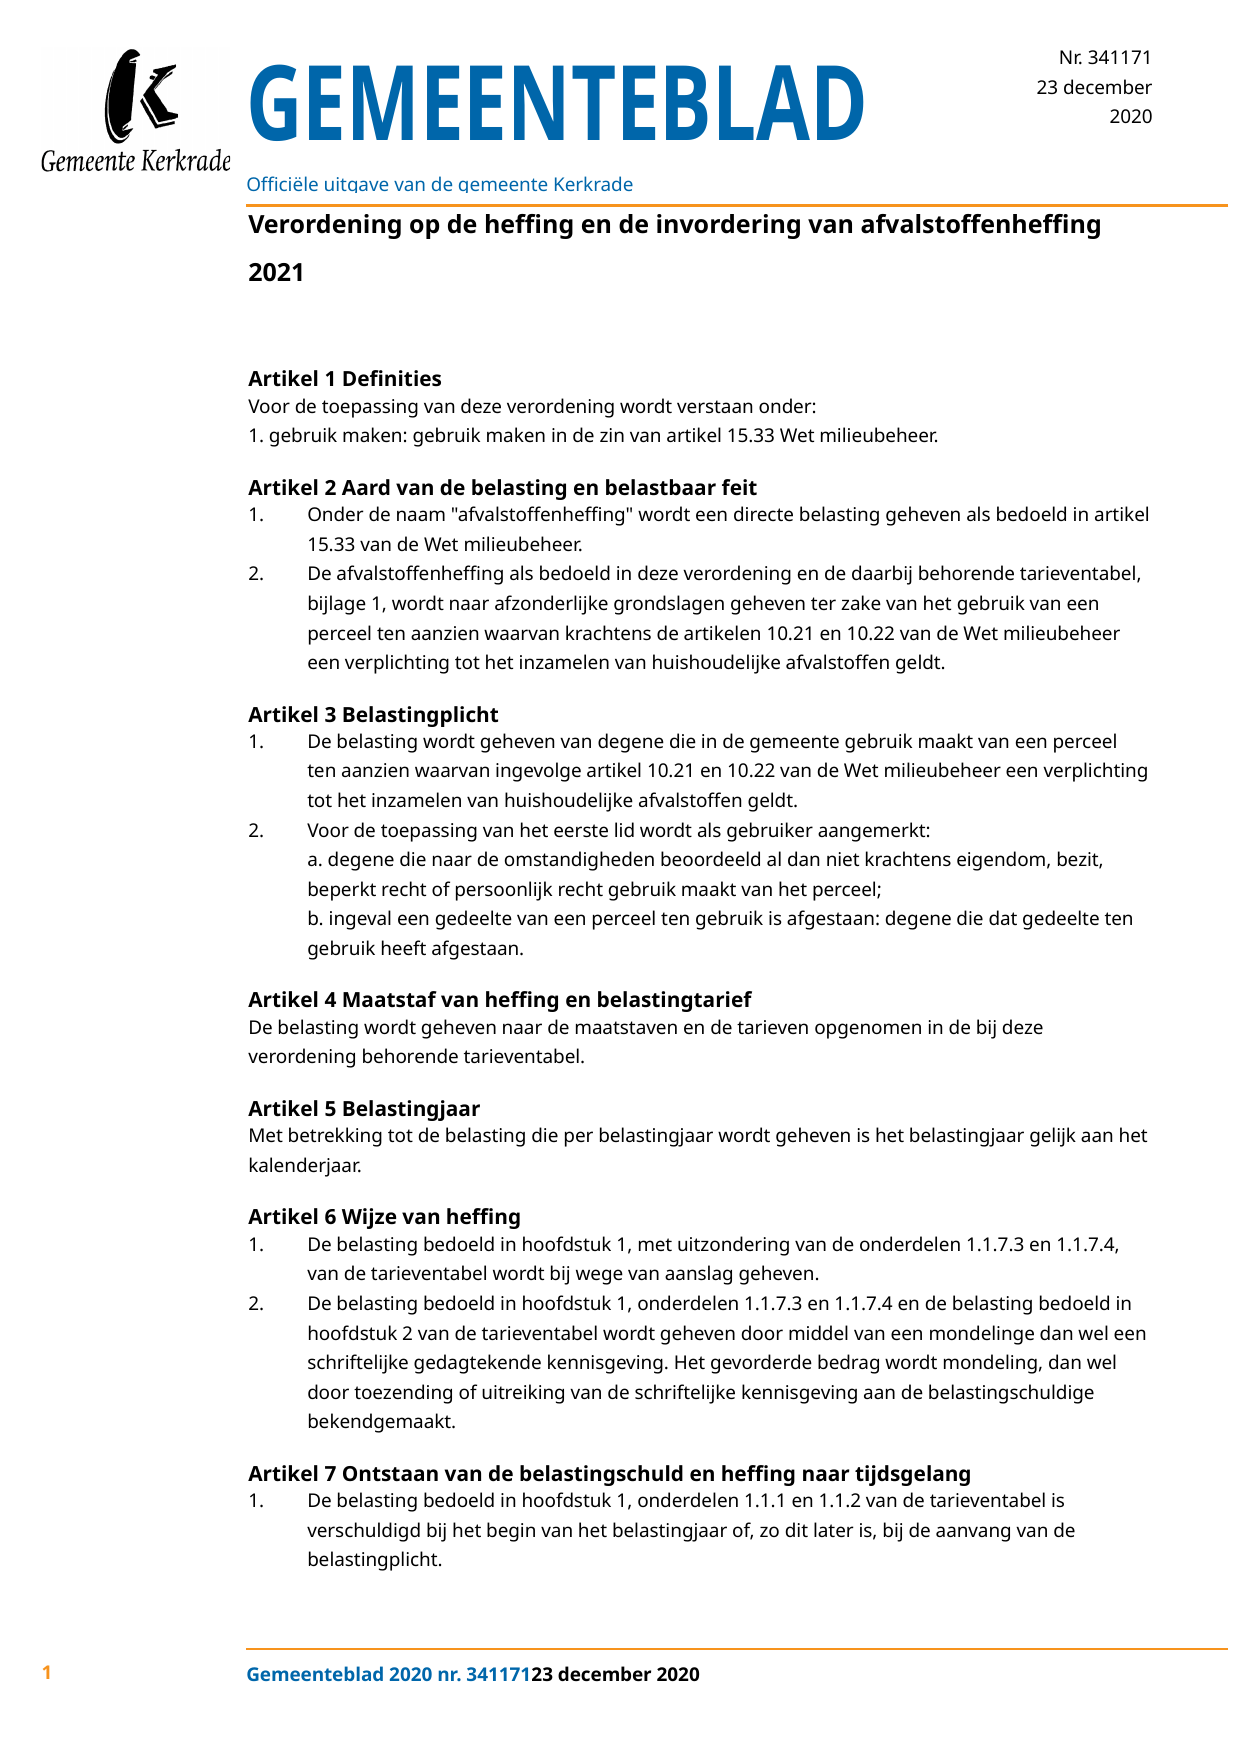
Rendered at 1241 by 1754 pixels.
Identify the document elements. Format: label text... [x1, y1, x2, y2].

text Verordening op de heffing en de invordering van afvalstoffenheffing 2021 [248, 207, 1152, 288]
text Artikel 1 Definities [248, 364, 1152, 393]
text Met betrekking tot de belasting die per belastingjaar wordt geheven is het belastingjaar gelijk aan het kalenderjaar. [248, 1122, 1152, 1178]
text Artikel 3 Belastingplicht [248, 700, 1152, 728]
text Artikel 7 Ontstaan van de belastingschuld en heffing naar tijdsgelang [248, 1459, 1152, 1487]
text Artikel 5 Belastingjaar [248, 1094, 1152, 1122]
list De belasting bedoeld in hoofdstuk 1, onderdelen 1.1.7.3 en 1.1.7.4 en de belasting bedoeld in hoofdstuk 2 van de tarieventabel wordt geheven door middel van een mondelinge dan wel een schriftelijke gedagtekende kennisgeving. Het gevorderde bedrag wordt mondeling, dan wel door toezending of uitreiking van de schriftelijke kennisgeving aan de belastingschuldige bekendgemaakt. [248, 1290, 1152, 1434]
list a. degene die naar de omstandigheden beoordeeld al dan niet krachtens eigendom, bezit, beperkt recht of persoonlijk recht gebruik maakt van het perceel; [248, 846, 1152, 902]
list b. ingeval een gedeelte van een perceel ten gebruik is afgestaan: degene die dat gedeelte ten gebruik heeft afgestaan. [248, 906, 1152, 961]
text 1. gebruik maken: gebruik maken in de zin van artikel 15.33 Wet milieubeheer. [248, 422, 1152, 448]
list Voor de toepassing van het eerste lid wordt als gebruiker aangemerkt: [248, 817, 1152, 843]
text Voor de toepassing van deze verordening wordt verstaan onder: [248, 393, 1152, 419]
text Artikel 4 Maatstaf van heffing en belastingtarief [248, 986, 1152, 1014]
list De belasting wordt geheven van degene die in de gemeente gebruik maakt van een perceel ten aanzien waarvan ingevolge artikel 10.21 en 10.22 van de Wet milieubeheer een verplichting tot het inzamelen van huishoudelijke afvalstoffen geldt. [248, 728, 1152, 813]
text Artikel 6 Wijze van heffing [248, 1202, 1152, 1231]
text De belasting wordt geheven naar de maatstaven en de tarieven opgenomen in de bij deze verordening behorende tarieventabel. [248, 1014, 1152, 1069]
list De afvalstoffenheffing als bedoeld in deze verordening en de daarbij behorende tarieventabel, bijlage 1, wordt naar afzonderlijke grondslagen geheven ter zake van het gebruik van een perceel ten aanzien waarvan krachtens de artikelen 10.21 en 10.22 van de Wet milieubeheer een verplichting tot het inzamelen van huishoudelijke afvalstoffen geldt. [248, 561, 1152, 675]
list De belasting bedoeld in hoofdstuk 1, onderdelen 1.1.1 en 1.1.2 van de tarieventabel is verschuldigd bij het begin van het belastingjaar of, zo dit later is, bij de aanvang van de belastingplicht. [248, 1487, 1152, 1572]
text Artikel 2 Aard van de belasting en belastbaar feit [248, 473, 1152, 501]
list De belasting bedoeld in hoofdstuk 1, met uitzondering van de onderdelen 1.1.7.3 en 1.1.7.4, van de tarieventabel wordt bij wege van aanslag geheven. [248, 1231, 1152, 1286]
list Onder de naam "afvalstoffenheffing" wordt een directe belasting geheven als bedoeld in artikel 15.33 van de Wet milieubeheer. [248, 501, 1152, 557]
picture [41, 47, 231, 172]
